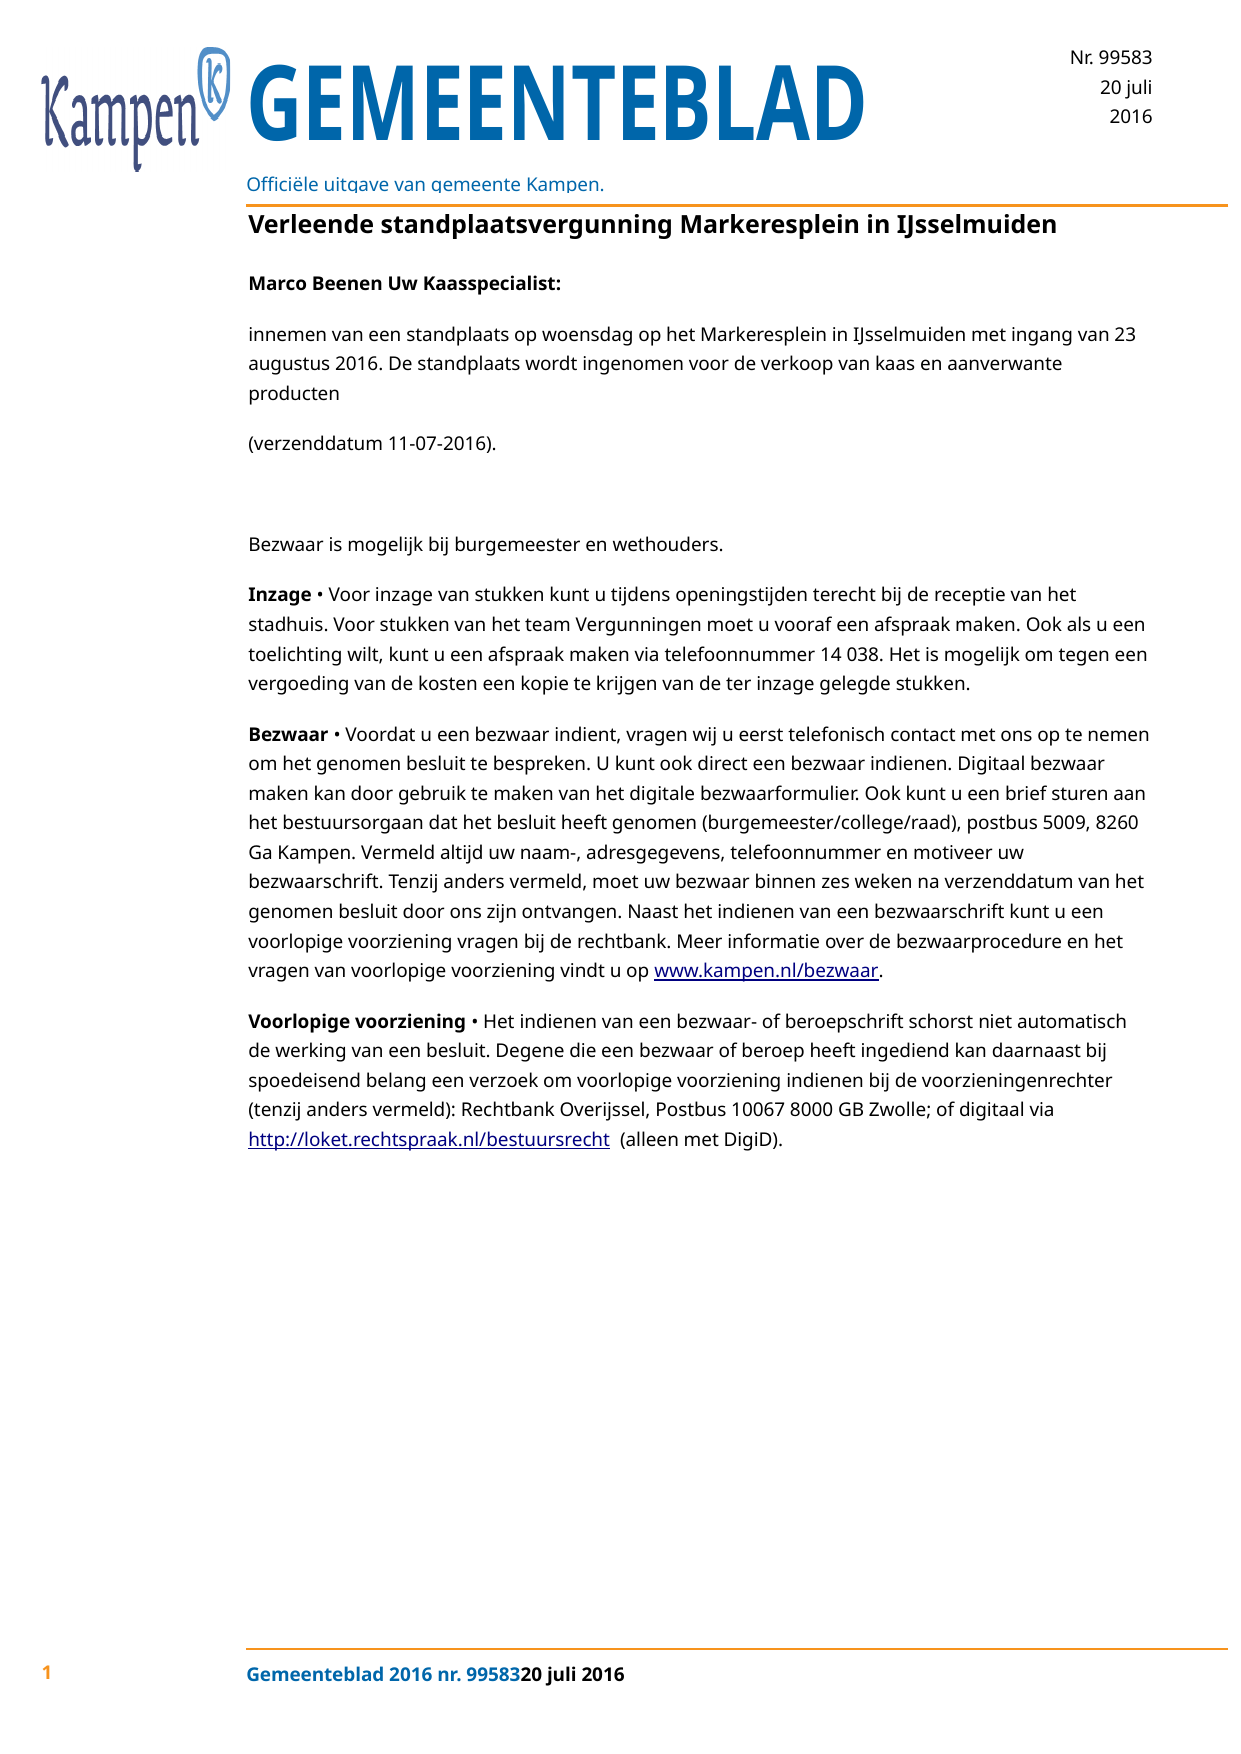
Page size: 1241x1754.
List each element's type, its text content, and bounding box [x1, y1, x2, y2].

picture [41, 47, 231, 172]
text Voorlopige voorziening • Het indienen van een bezwaar- of beroepschrift schorst niet automatisch de werking van een besluit. Degene die een bezwaar of beroep heeft ingediend kan daarnaast bij spoedeisend belang een verzoek om voorlopige voorziening indienen bij de voorzieningenrechter (tenzij anders vermeld): Rechtbank Overijssel, Postbus 10067 8000 GB Zwolle; of digitaal via http://loket.rechtspraak.nl/bestuursrecht (alleen met DigiD). [248, 1008, 1152, 1152]
text Bezwaar is mogelijk bij burgemeester en wethouders. [248, 531, 1152, 557]
text Verleende standplaatsvergunning Markeresplein in IJsselmuiden [248, 207, 1152, 241]
text Bezwaar • Voordat u een bezwaar indient, vragen wij u eerst telefonisch contact met ons op te nemen om het genomen besluit te bespreken. U kunt ook direct een bezwaar indienen. Digitaal bezwaar maken kan door gebruik te maken van het digitale bezwaarformulier. Ook kunt u een brief sturen aan het bestuursorgaan dat het besluit heeft genomen (burgemeester/college/raad), postbus 5009, 8260 Ga Kampen. Vermeld altijd uw naam-, adresgegevens, telefoonnummer en motiveer uw bezwaarschrift. Tenzij anders vermeld, moet uw bezwaar binnen zes weken na verzenddatum van het genomen besluit door ons zijn ontvangen. Naast het indienen van een bezwaarschrift kunt u een voorlopige voorziening vragen bij de rechtbank. Meer informatie over de bezwaarprocedure en het vragen van voorlopige voorziening vindt u op www.kampen.nl/bezwaar. [248, 721, 1152, 983]
text Marco Beenen Uw Kaasspecialist: [248, 270, 1152, 296]
text Inzage • Voor inzage van stukken kunt u tijdens openingstijden terecht bij de receptie van het stadhuis. Voor stukken van het team Vergunningen moet u vooraf een afspraak maken. Ook als u een toelichting wilt, kunt u een afspraak maken via telefoonnummer 14 038. Het is mogelijk om tegen een vergoeding van de kosten een kopie te krijgen van de ter inzage gelegde stukken. [248, 582, 1152, 696]
text (verzenddatum 11-07-2016). [248, 430, 1152, 456]
text innemen van een standplaats op woensdag op het Markeresplein in IJsselmuiden met ingang van 23 augustus 2016. De standplaats wordt ingenomen voor de verkoop van kaas en aanverwante producten [248, 321, 1152, 406]
